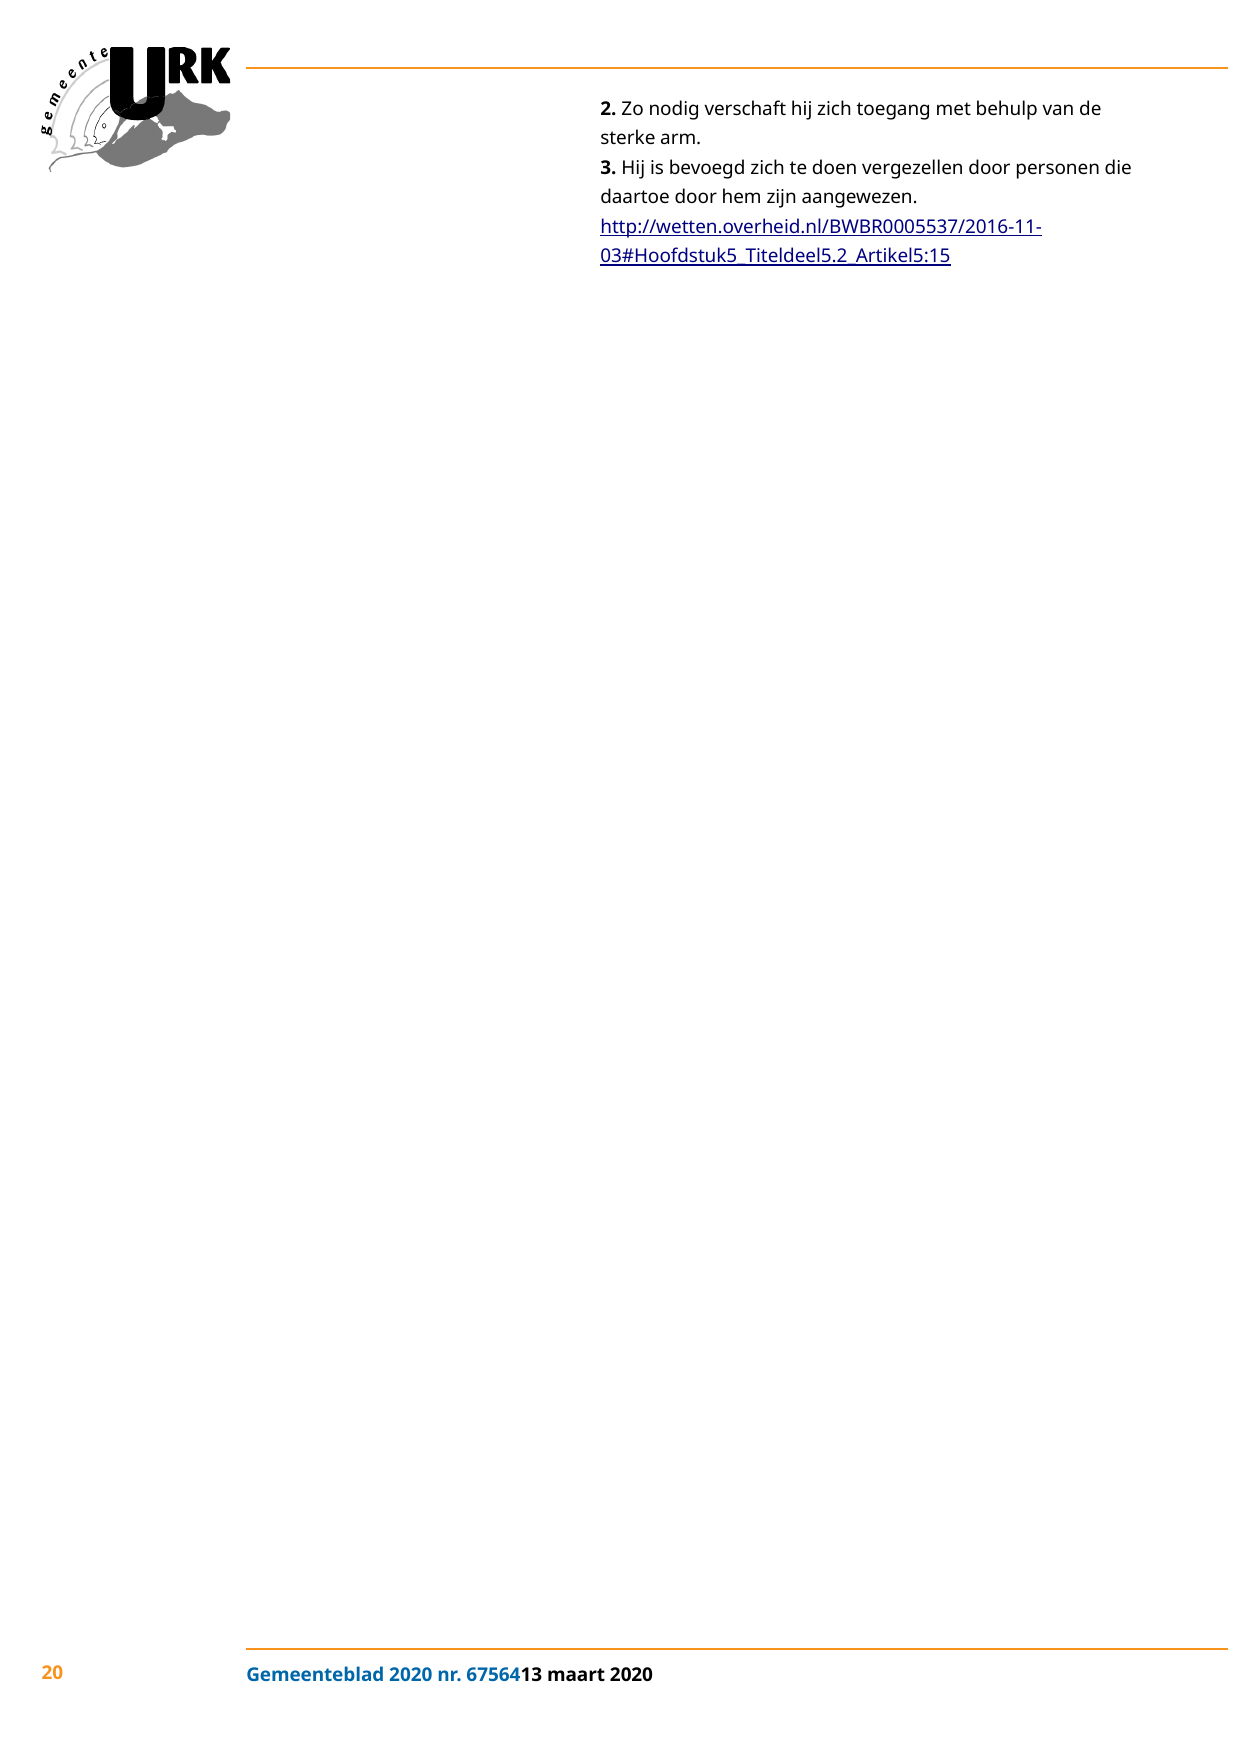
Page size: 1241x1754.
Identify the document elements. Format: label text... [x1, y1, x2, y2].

picture [41, 47, 231, 172]
table_cell [424, 95, 600, 268]
table_cell 2. Zo nodig verschaft hij zich toegang met behulp van de sterke arm. 3. Hij is bevoegd zich te doen vergezellen door personen die daartoe door hem zijn aangewezen. http://wetten.overheid.nl/BWBR0005537/2016-11-03#Hoofdstuk5_Titeldeel5.2_Artikel5:15 [600, 95, 1152, 268]
table_cell [248, 95, 424, 268]
